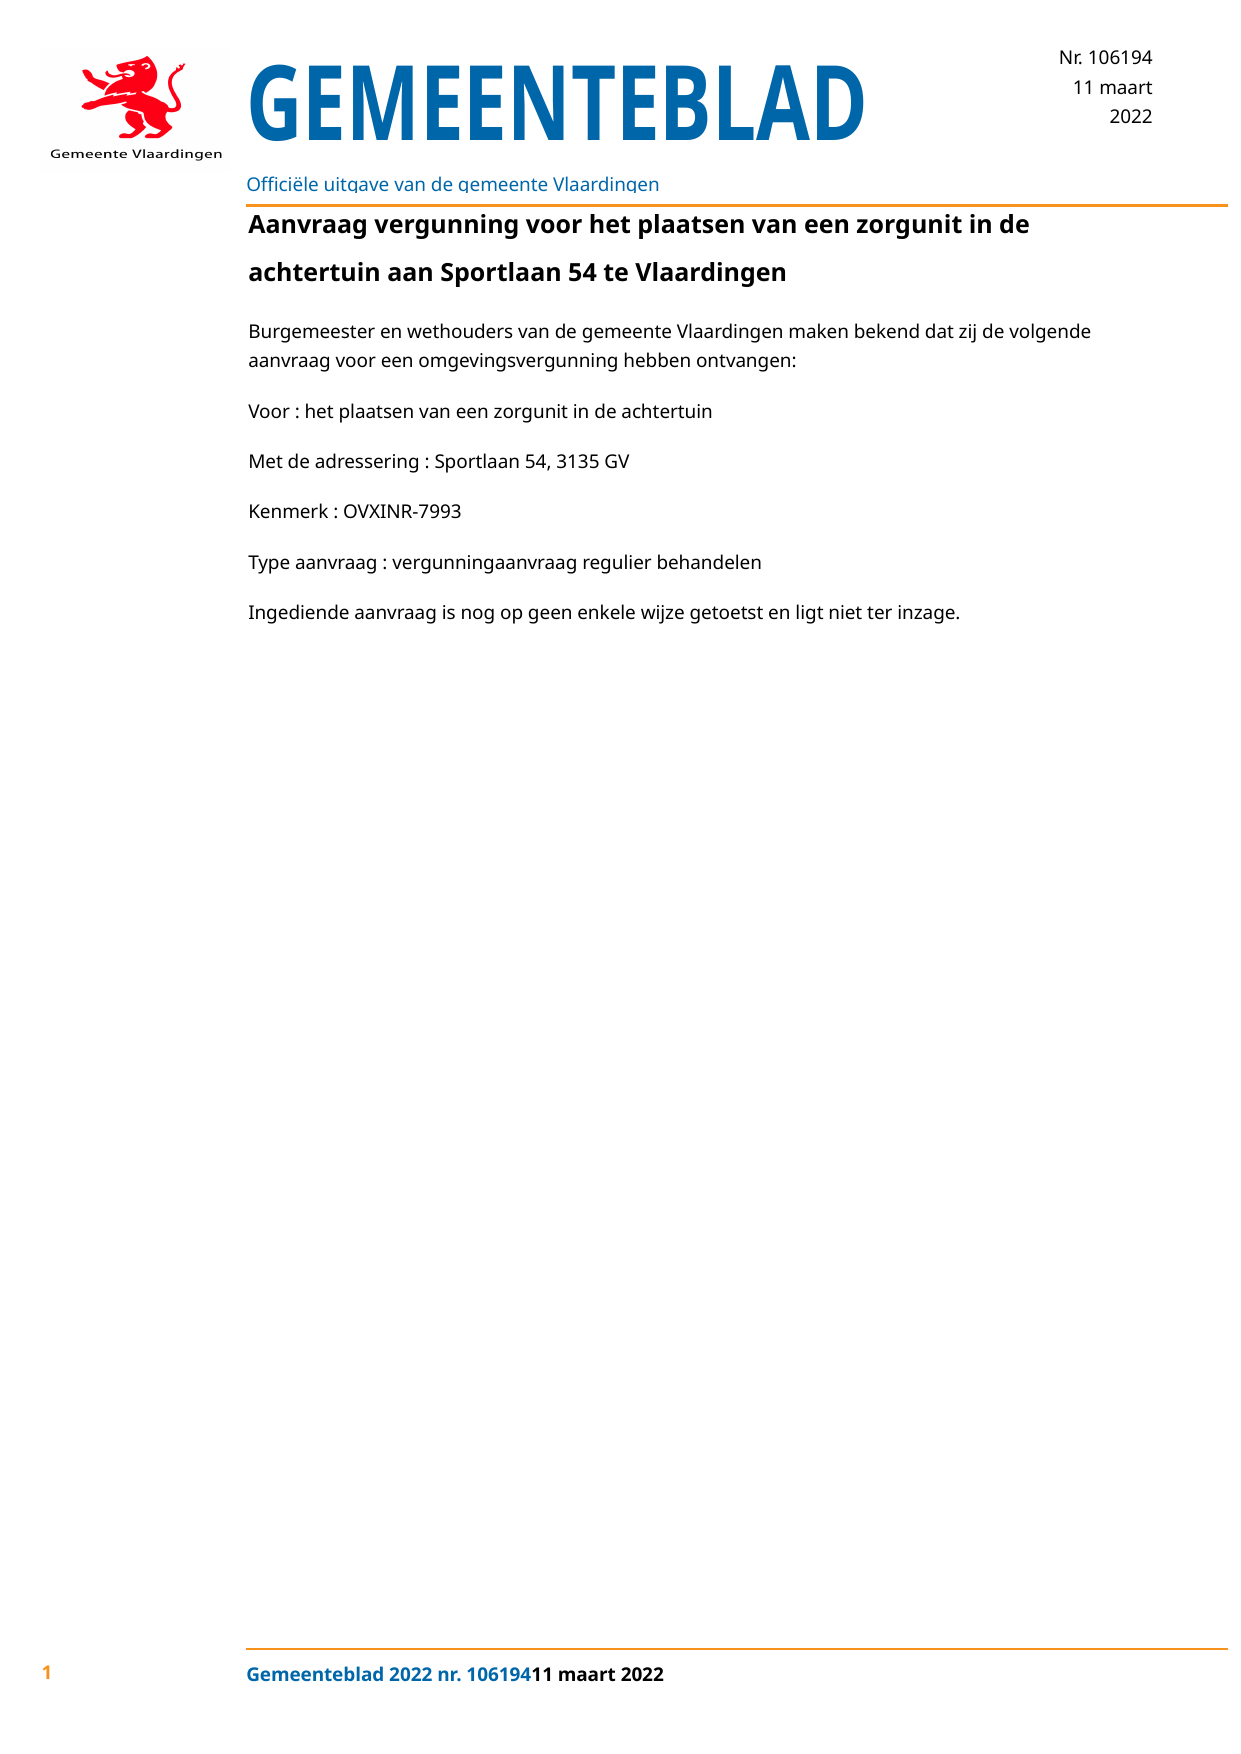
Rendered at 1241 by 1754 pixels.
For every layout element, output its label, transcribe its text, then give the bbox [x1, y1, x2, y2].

text Met de adressering : Sportlaan 54, 3135 GV [248, 448, 1152, 474]
text Burgemeester en wethouders van de gemeente Vlaardingen maken bekend dat zij de volgende aanvraag voor een omgevingsvergunning hebben ontvangen: [248, 318, 1152, 373]
text Kenmerk : OVXINR-7993 [248, 499, 1152, 524]
text Voor : het plaatsen van een zorgunit in de achtertuin [248, 398, 1152, 424]
text Type aanvraag : vergunningaanvraag regulier behandelen [248, 549, 1152, 575]
picture [41, 47, 231, 172]
text Aanvraag vergunning voor het plaatsen van een zorgunit in de achtertuin aan Sportlaan 54 te Vlaardingen [248, 207, 1152, 288]
text Ingediende aanvraag is nog op geen enkele wijze getoetst en ligt niet ter inzage. [248, 599, 1152, 625]
